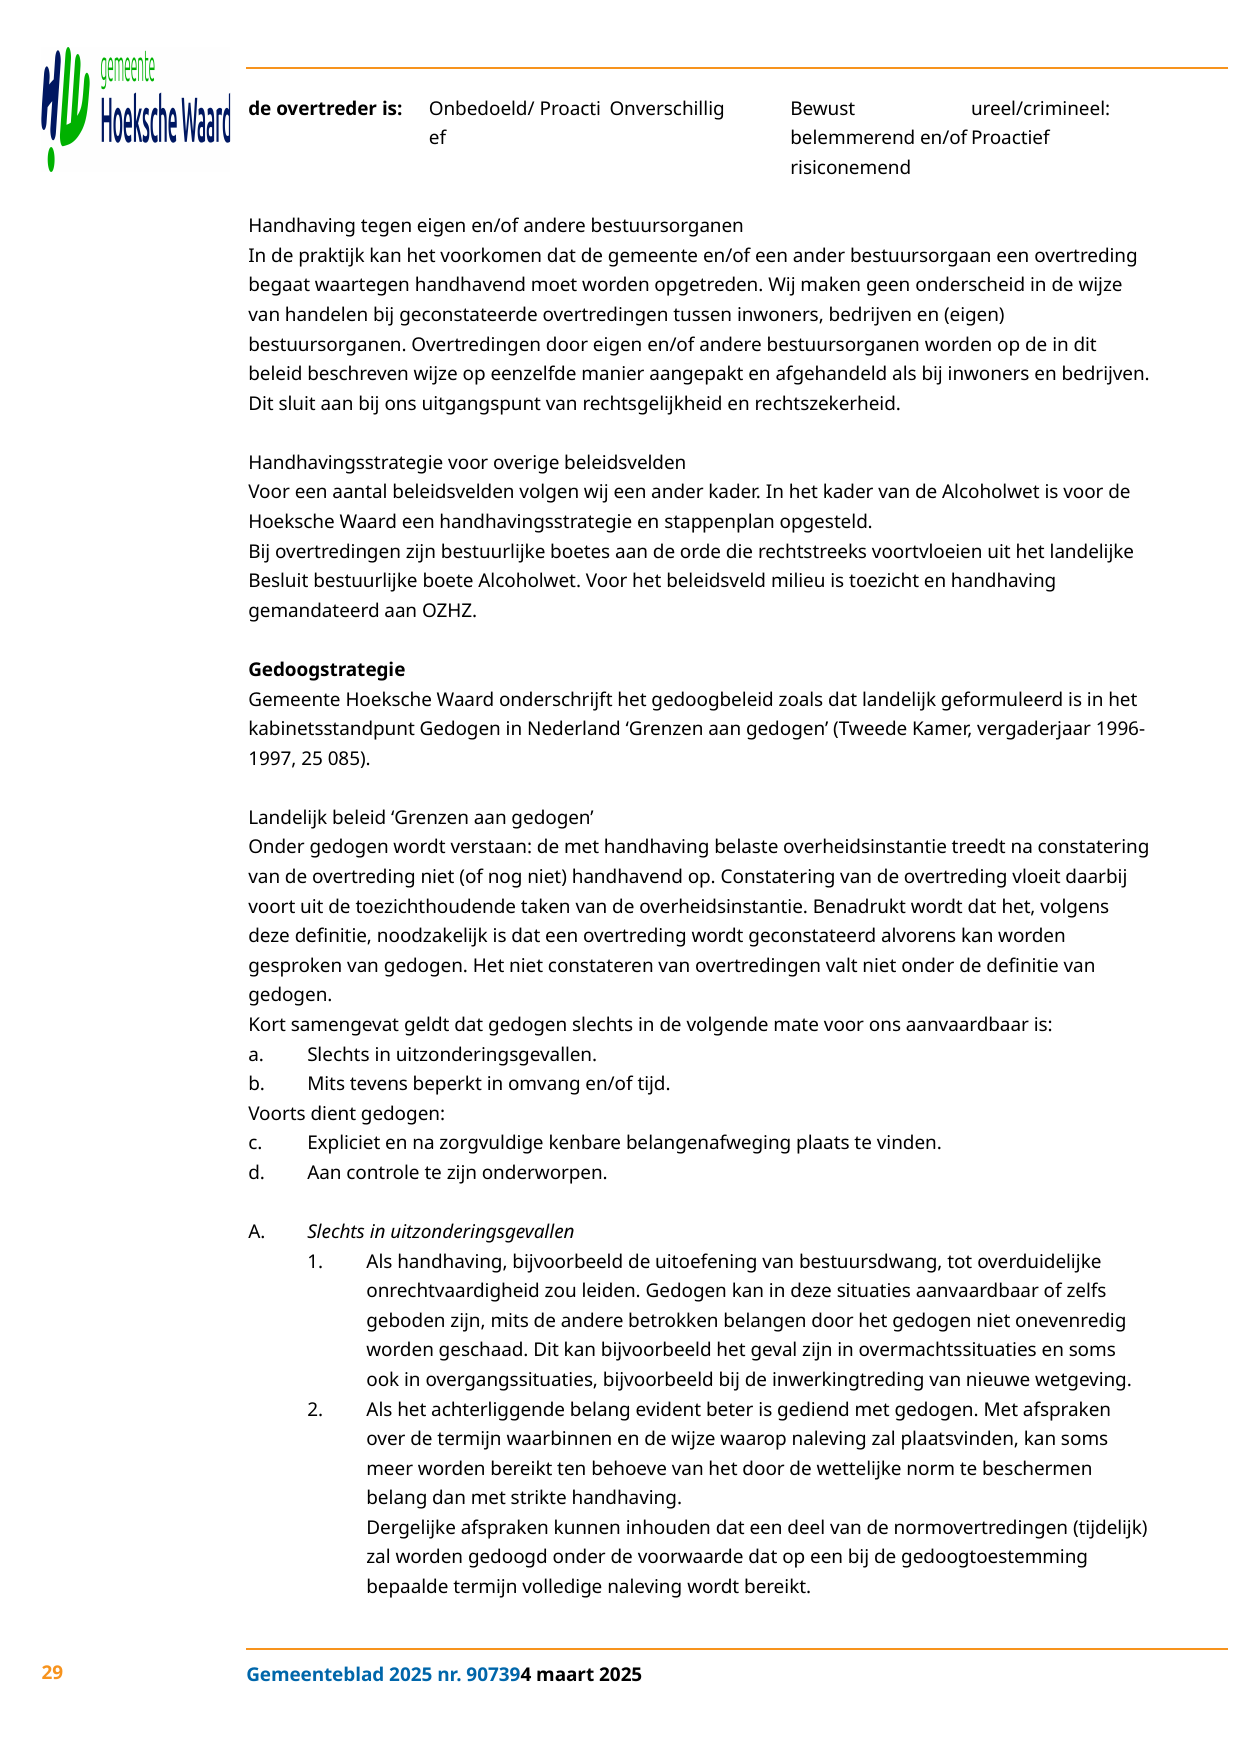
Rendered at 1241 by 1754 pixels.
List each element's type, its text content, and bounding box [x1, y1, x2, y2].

list Dergelijke afspraken kunnen inhouden dat een deel van de normovertredingen (tijdelijk) zal worden gedoogd onder de voorwaarde dat op een bij de gedoogtoestemming bepaalde termijn volledige naleving wordt bereikt. [307, 1514, 1152, 1599]
table_cell ureel/crimineel: Proactief [971, 95, 1152, 180]
list Als het achterliggende belang evident beter is gediend met gedogen. Met afspraken over de termijn waarbinnen en de wijze waarop naleving zal plaatsvinden, kan soms meer worden bereikt ten behoeve van het door de wettelijke norm te beschermen belang dan met strikte handhaving. [307, 1396, 1152, 1510]
text Handhaving tegen eigen en/of andere bestuursorganen [248, 212, 1152, 238]
text Landelijk beleid ‘Grenzen aan gedogen’ [248, 804, 1152, 830]
table_cell Onverschillig [609, 95, 790, 180]
text In de praktijk kan het voorkomen dat de gemeente en/of een ander bestuursorgaan een overtreding begaat waartegen handhavend moet worden opgetreden. Wij maken geen onderscheid in de wijze van handelen bij geconstateerde overtredingen tussen inwoners, bedrijven en (eigen) bestuursorganen. Overtredingen door eigen en/of andere bestuursorganen worden op de in dit beleid beschreven wijze op eenzelfde manier aangepakt en afgehandeld als bij inwoners en bedrijven. Dit sluit aan bij ons uitgangspunt van rechtsgelijkheid en rechtszekerheid. [248, 242, 1152, 416]
text Voor een aantal beleidsvelden volgen wij een ander kader. In het kader van de Alcoholwet is voor de Hoeksche Waard een handhavingsstrategie en stappenplan opgesteld. [248, 479, 1152, 534]
list Aan controle te zijn onderworpen. [248, 1159, 1152, 1185]
list Slechts in uitzonderingsgevallen. [248, 1041, 1152, 1067]
text Onder gedogen wordt verstaan: de met handhaving belaste overheidsinstantie treedt na constatering van de overtreding niet (of nog niet) handhavend op. Constatering van de overtreding vloeit daarbij voort uit de toezichthoudende taken van de overheidsinstantie. Benadrukt wordt dat het, volgens deze definitie, noodzakelijk is dat een overtreding wordt geconstateerd alvorens kan worden gesproken van gedogen. Het niet constateren van overtredingen valt niet onder de definitie van gedogen. [248, 834, 1152, 1007]
table_cell de overtreder is: [248, 95, 429, 180]
text Bij overtredingen zijn bestuurlijke boetes aan de orde die rechtstreeks voortvloeien uit het landelijke Besluit bestuurlijke boete Alcoholwet. Voor het beleidsveld milieu is toezicht en handhaving gemandateerd aan OZHZ. [248, 538, 1152, 623]
table_cell Onbedoeld/ Proactief [429, 95, 609, 180]
table_cell Bewust belemmerend en/of risiconemend [790, 95, 971, 180]
list Expliciet en na zorgvuldige kenbare belangenafweging plaats te vinden. [248, 1129, 1152, 1155]
picture [41, 47, 231, 172]
text Gemeente Hoeksche Waard onderschrijft het gedoogbeleid zoals dat landelijk geformuleerd is in het kabinetsstandpunt Gedogen in Nederland ‘Grenzen aan gedogen’ (Tweede Kamer, vergaderjaar 1996-1997, 25 085). [248, 686, 1152, 771]
text Kort samengevat geldt dat gedogen slechts in de volgende mate voor ons aanvaardbaar is: [248, 1011, 1152, 1037]
list Mits tevens beperkt in omvang en/of tijd. [248, 1070, 1152, 1096]
text Handhavingsstrategie voor overige beleidsvelden [248, 449, 1152, 475]
text Voorts dient gedogen: [248, 1100, 1152, 1126]
text Gedoogstrategie [248, 656, 1152, 682]
list Slechts in uitzonderingsgevallen [248, 1218, 1152, 1244]
list Als handhaving, bijvoorbeeld de uitoefening van bestuursdwang, tot overduidelijke onrechtvaardigheid zou leiden. Gedogen kan in deze situaties aanvaardbaar of zelfs geboden zijn, mits de andere betrokken belangen door het gedogen niet onevenredig worden geschaad. Dit kan bijvoorbeeld het geval zijn in overmachtssituaties en soms ook in overgangssituaties, bijvoorbeeld bij de inwerkingtreding van nieuwe wetgeving. [307, 1248, 1152, 1392]
